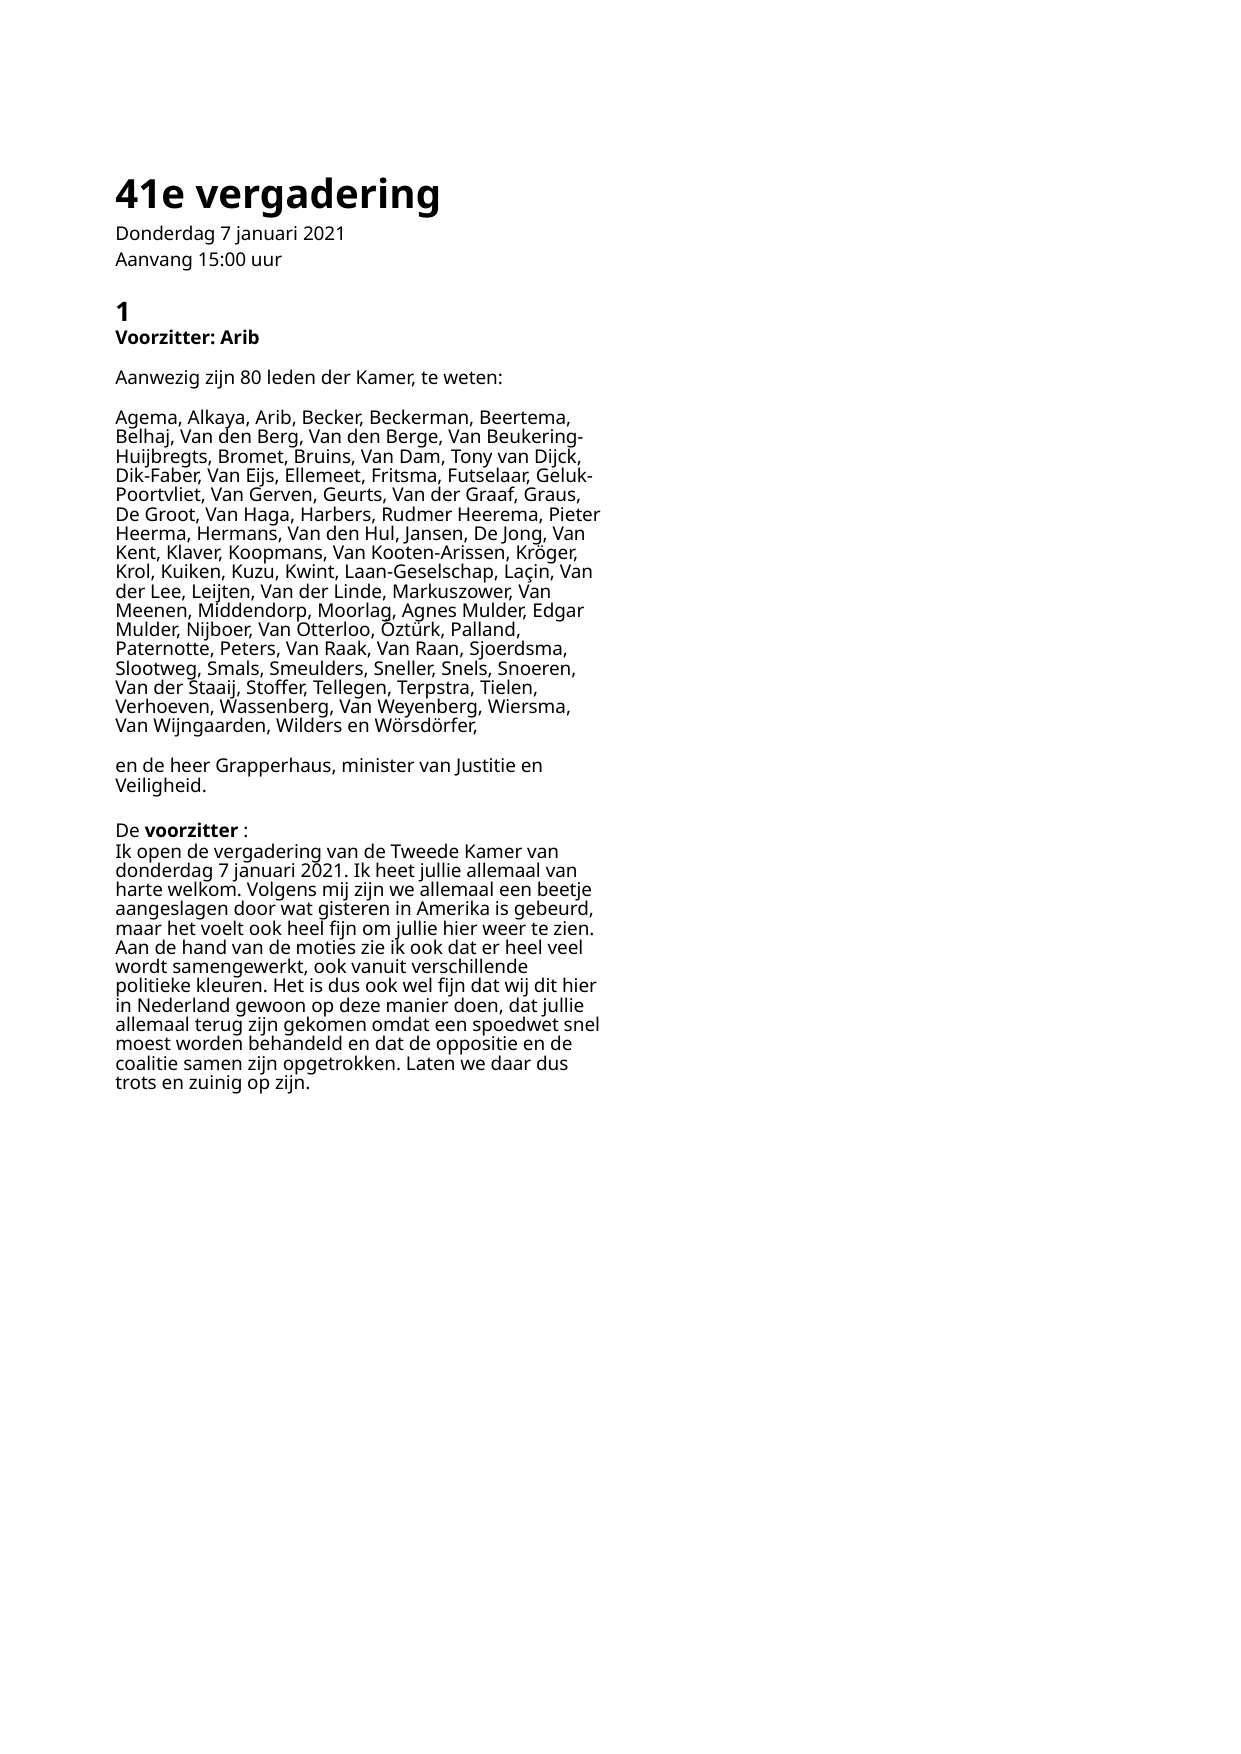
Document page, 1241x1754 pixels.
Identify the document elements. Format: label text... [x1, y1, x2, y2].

text Ik open de vergadering van de Tweede Kamer van donderdag 7 januari 2021. Ik heet jullie allemaal van harte welkom. Volgens mij zijn we allemaal een beetje aangeslagen door wat gisteren in Amerika is gebeurd, maar het voelt ook heel fijn om jullie hier weer te zien. Aan de hand van de moties zie ik ook dat er heel veel wordt samengewerkt, ook vanuit verschillende politieke kleuren. Het is dus ook wel fijn dat wij dit hier in Nederland gewoon op deze manier doen, dat jullie allemaal terug zijn gekomen omdat een spoedwet snel moest worden behandeld en dat de oppositie en de coalitie samen zijn opgetrokken. Laten we daar dus trots en zuinig op zijn. [115, 843, 605, 1093]
text 41e vergadering [115, 165, 605, 220]
text Aanwezig zijn 80 leden der Kamer, te weten: [115, 369, 605, 388]
text Donderdag 7 januari 2021 [115, 220, 605, 246]
text Voorzitter: Arib [115, 329, 605, 348]
text 1 [115, 292, 605, 329]
text Aanvang 15:00 uur [115, 246, 605, 272]
text De voorzitter : [115, 817, 605, 843]
text en de heer Grapperhaus, minister van Justitie en Veiligheid. [115, 757, 605, 796]
text Agema, Alkaya, Arib, Becker, Beckerman, Beertema, Belhaj, Van den Berg, Van den Berge, Van Beukering-Huijbregts, Bromet, Bruins, Van Dam, Tony van Dijck, Dik-Faber, Van Eijs, Ellemeet, Fritsma, Futselaar, Geluk-Poortvliet, Van Gerven, Geurts, Van der Graaf, Graus, De Groot, Van Haga, Harbers, Rudmer Heerema, Pieter Heerma, Hermans, Van den Hul, Jansen, De Jong, Van Kent, Klaver, Koopmans, Van Kooten-Arissen, Kröger, Krol, Kuiken, Kuzu, Kwint, Laan-Geselschap, Laçin, Van der Lee, Leijten, Van der Linde, Markuszower, Van Meenen, Middendorp, Moorlag, Agnes Mulder, Edgar Mulder, Nijboer, Van Otterloo, Öztürk, Palland, Paternotte, Peters, Van Raak, Van Raan, Sjoerdsma, Slootweg, Smals, Smeulders, Sneller, Snels, Snoeren, Van der Staaij, Stoffer, Tellegen, Terpstra, Tielen, Verhoeven, Wassenberg, Van Weyenberg, Wiersma, Van Wijngaarden, Wilders en Wörsdörfer, [115, 409, 605, 737]
